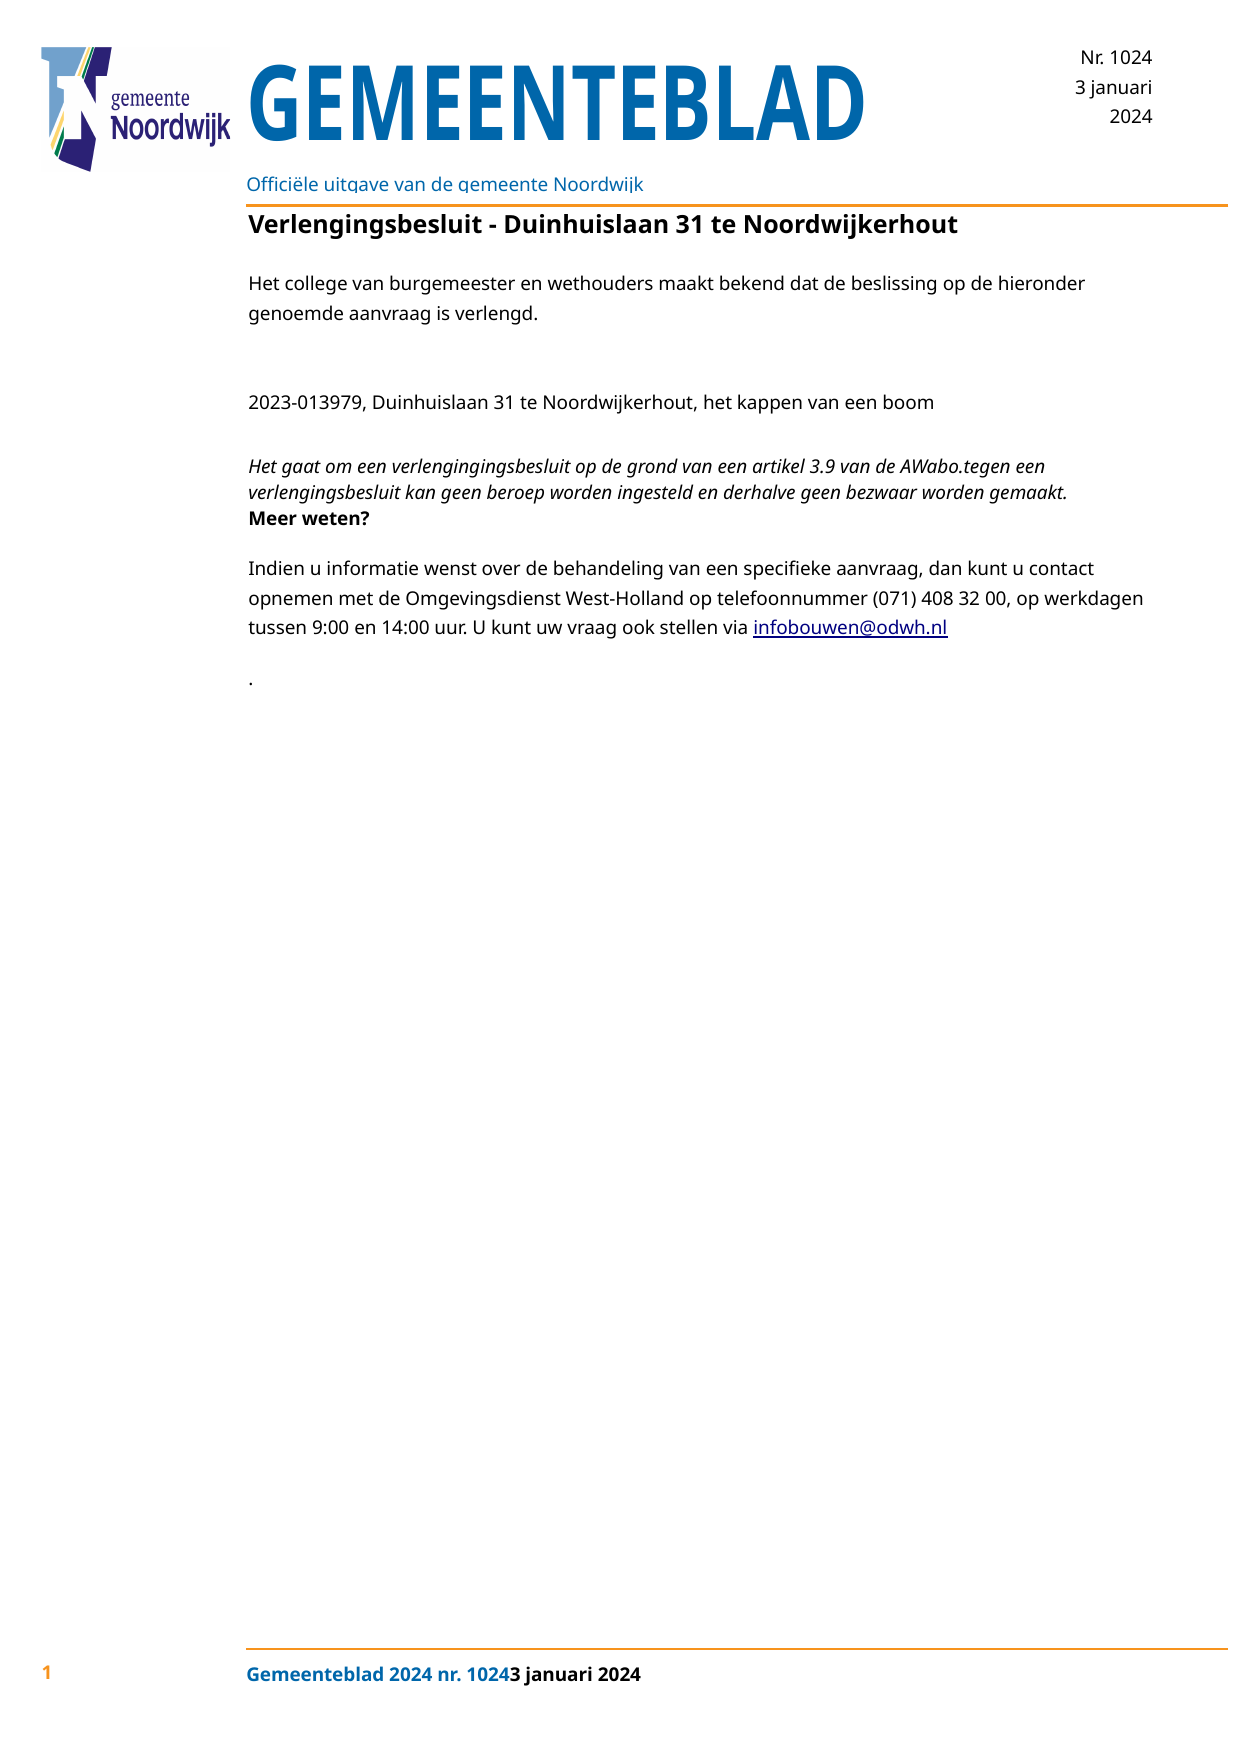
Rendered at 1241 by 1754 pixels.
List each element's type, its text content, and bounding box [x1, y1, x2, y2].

text Het gaat om een verlengingingsbesluit op de grond van een artikel 3.9 van de AWabo.tegen een verlengingsbesluit kan geen beroep worden ingesteld en derhalve geen bezwaar worden gemaakt. [248, 453, 1152, 505]
text . [248, 665, 1152, 691]
text 2023-013979, Duinhuislaan 31 te Noordwijkerhout, het kappen van een boom [248, 389, 1152, 415]
text Indien u informatie wenst over de behandeling van een specifieke aanvraag, dan kunt u contact opnemen met de Omgevingsdienst West-Holland op telefoonnummer (071) 408 32 00, op werkdagen tussen 9:00 en 14:00 uur. U kunt uw vraag ook stellen via infobouwen@odwh.nl [248, 555, 1152, 640]
picture [41, 47, 231, 172]
text Verlengingsbesluit - Duinhuislaan 31 te Noordwijkerhout [248, 207, 1152, 241]
text Het college van burgemeester en wethouders maakt bekend dat de beslissing op de hieronder genoemde aanvraag is verlengd. [248, 270, 1152, 326]
text Meer weten? [248, 505, 1152, 531]
